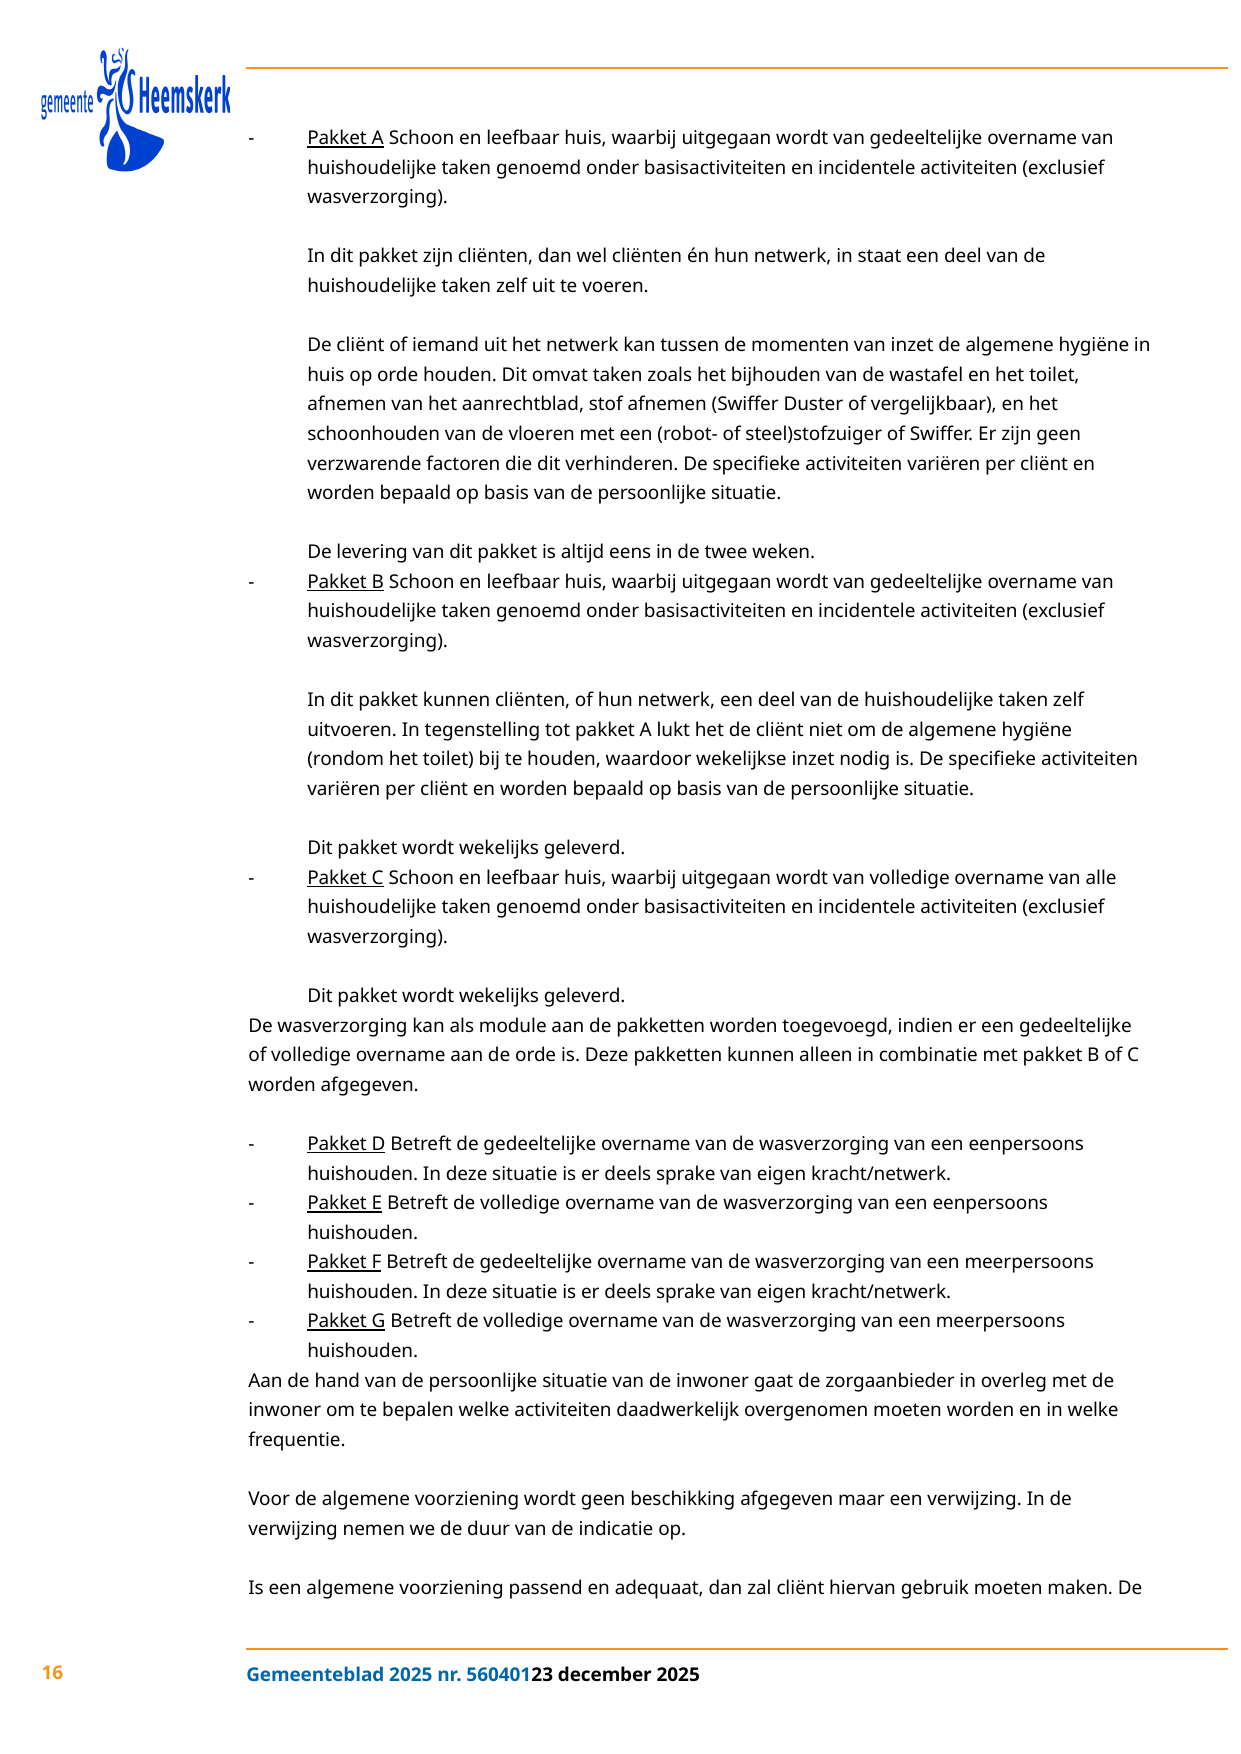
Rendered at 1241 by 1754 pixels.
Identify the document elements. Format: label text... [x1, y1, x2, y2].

text De wasverzorging kan als module aan de pakketten worden toegevoegd, indien er een gedeeltelijke of volledige overname aan de orde is. Deze pakketten kunnen alleen in combinatie met pakket B of C worden afgegeven. [248, 1012, 1152, 1097]
list De cliënt of iemand uit het netwerk kan tussen de momenten van inzet de algemene hygiëne in huis op orde houden. Dit omvat taken zoals het bijhouden van de wastafel en het toilet, afnemen van het aanrechtblad, stof afnemen (Swiffer Duster of vergelijkbaar), en het schoonhouden van de vloeren met een (robot- of steel)stofzuiger of Swiffer. Er zijn geen verzwarende factoren die dit verhinderen. De specifieke activiteiten variëren per cliënt en worden bepaald op basis van de persoonlijke situatie. [248, 331, 1152, 505]
list Pakket E Betreft de volledige overname van de wasverzorging van een eenpersoons huishouden. [248, 1189, 1152, 1245]
list Pakket B Schoon en leefbaar huis, waarbij uitgegaan wordt van gedeeltelijke overname van huishoudelijke taken genoemd onder basisactiviteiten en incidentele activiteiten (exclusief wasverzorging). [248, 568, 1152, 653]
picture [41, 47, 231, 172]
text Aan de hand van de persoonlijke situatie van de inwoner gaat de zorgaanbieder in overleg met de inwoner om te bepalen welke activiteiten daadwerkelijk overgenomen moeten worden en in welke frequentie. [248, 1367, 1152, 1452]
list Pakket F Betreft de gedeeltelijke overname van de wasverzorging van een meerpersoons huishouden. In deze situatie is er deels sprake van eigen kracht/netwerk. [248, 1248, 1152, 1304]
list In dit pakket zijn cliënten, dan wel cliënten én hun netwerk, in staat een deel van de huishoudelijke taken zelf uit te voeren. [248, 243, 1152, 298]
list Dit pakket wordt wekelijks geleverd. [248, 982, 1152, 1008]
list Pakket G Betreft de volledige overname van de wasverzorging van een meerpersoons huishouden. [248, 1308, 1152, 1363]
list De levering van dit pakket is altijd eens in de twee weken. [248, 538, 1152, 564]
list Dit pakket wordt wekelijks geleverd. [248, 834, 1152, 860]
list Pakket D Betreft de gedeeltelijke overname van de wasverzorging van een eenpersoons huishouden. In deze situatie is er deels sprake van eigen kracht/netwerk. [248, 1130, 1152, 1186]
list Pakket C Schoon en leefbaar huis, waarbij uitgegaan wordt van volledige overname van alle huishoudelijke taken genoemd onder basisactiviteiten en incidentele activiteiten (exclusief wasverzorging). [248, 864, 1152, 949]
list Pakket A Schoon en leefbaar huis, waarbij uitgegaan wordt van gedeeltelijke overname van huishoudelijke taken genoemd onder basisactiviteiten en incidentele activiteiten (exclusief wasverzorging). [248, 124, 1152, 209]
text Voor de algemene voorziening wordt geen beschikking afgegeven maar een verwijzing. In de verwijzing nemen we de duur van de indicatie op. [248, 1485, 1152, 1541]
text Is een algemene voorziening passend en adequaat, dan zal cliënt hiervan gebruik moeten maken. De [248, 1574, 1152, 1600]
list In dit pakket kunnen cliënten, of hun netwerk, een deel van de huishoudelijke taken zelf uitvoeren. In tegenstelling tot pakket A lukt het de cliënt niet om de algemene hygiëne (rondom het toilet) bij te houden, waardoor wekelijkse inzet nodig is. De specifieke activiteiten variëren per cliënt en worden bepaald op basis van de persoonlijke situatie. [248, 686, 1152, 801]
